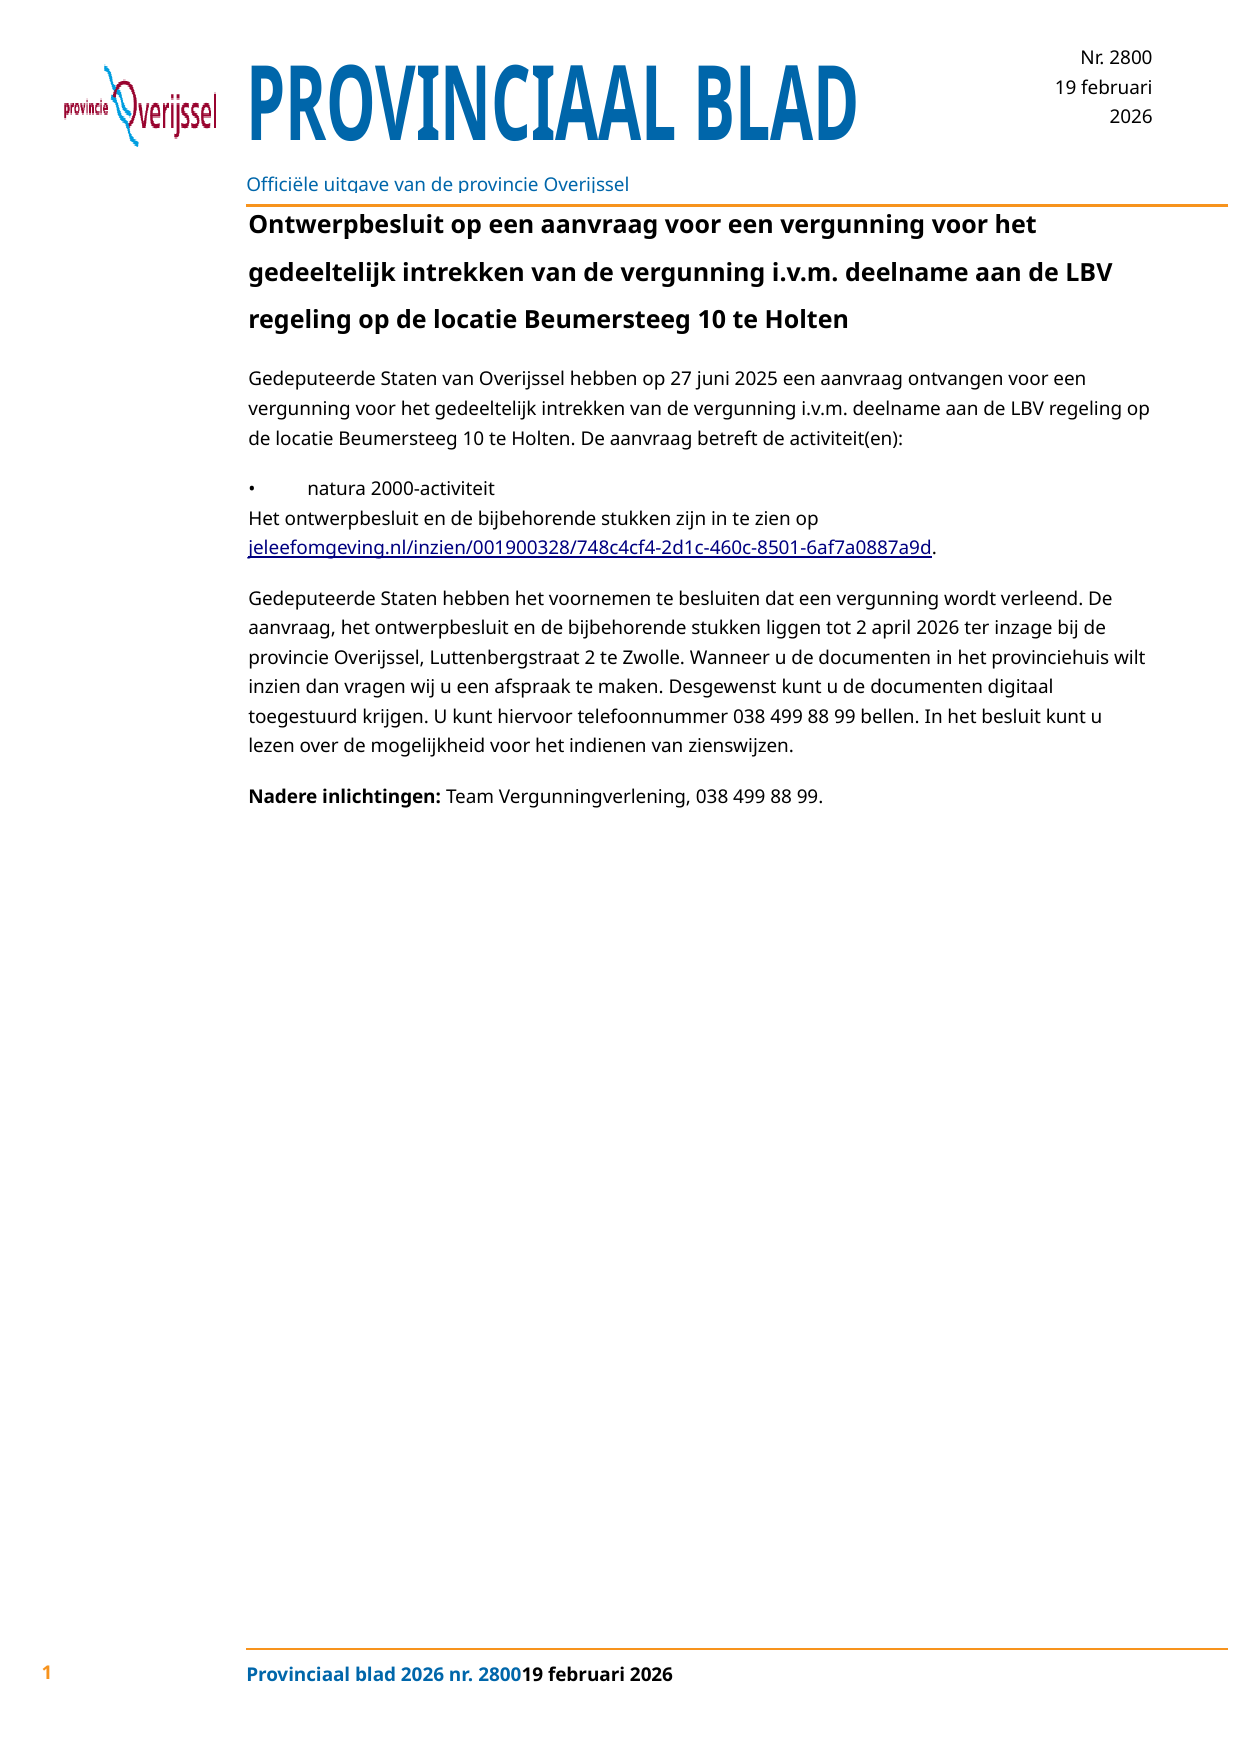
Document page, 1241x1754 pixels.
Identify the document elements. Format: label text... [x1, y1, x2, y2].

picture [41, 47, 231, 172]
list natura 2000-activiteit [248, 475, 1152, 501]
text Nadere inlichtingen: Team Vergunningverlening, 038 499 88 99. [248, 783, 1152, 809]
text Gedeputeerde Staten van Overijssel hebben op 27 juni 2025 een aanvraag ontvangen voor een vergunning voor het gedeeltelijk intrekken van de vergunning i.v.m. deelname aan de LBV regeling op de locatie Beumersteeg 10 te Holten. De aanvraag betreft de activiteit(en): [248, 366, 1152, 450]
text Het ontwerpbesluit en de bijbehorende stukken zijn in te zien op jeleefomgeving.nl/inzien/001900328/748c4cf4-2d1c-460c-8501-6af7a0887a9d. [248, 505, 1152, 560]
text Gedeputeerde Staten hebben het voornemen te besluiten dat een vergunning wordt verleend. De aanvraag, het ontwerpbesluit en de bijbehorende stukken liggen tot 2 april 2026 ter inzage bij de provincie Overijssel, Luttenbergstraat 2 te Zwolle. Wanneer u de documenten in het provinciehuis wilt inzien dan vragen wij u een afspraak te maken. Desgewenst kunt u de documenten digitaal toegestuurd krijgen. U kunt hiervoor telefoonnummer 038 499 88 99 bellen. In het besluit kunt u lezen over de mogelijkheid voor het indienen van zienswijzen. [248, 585, 1152, 758]
text Ontwerpbesluit op een aanvraag voor een vergunning voor het gedeeltelijk intrekken van de vergunning i.v.m. deelname aan de LBV regeling op de locatie Beumersteeg 10 te Holten [248, 207, 1152, 336]
